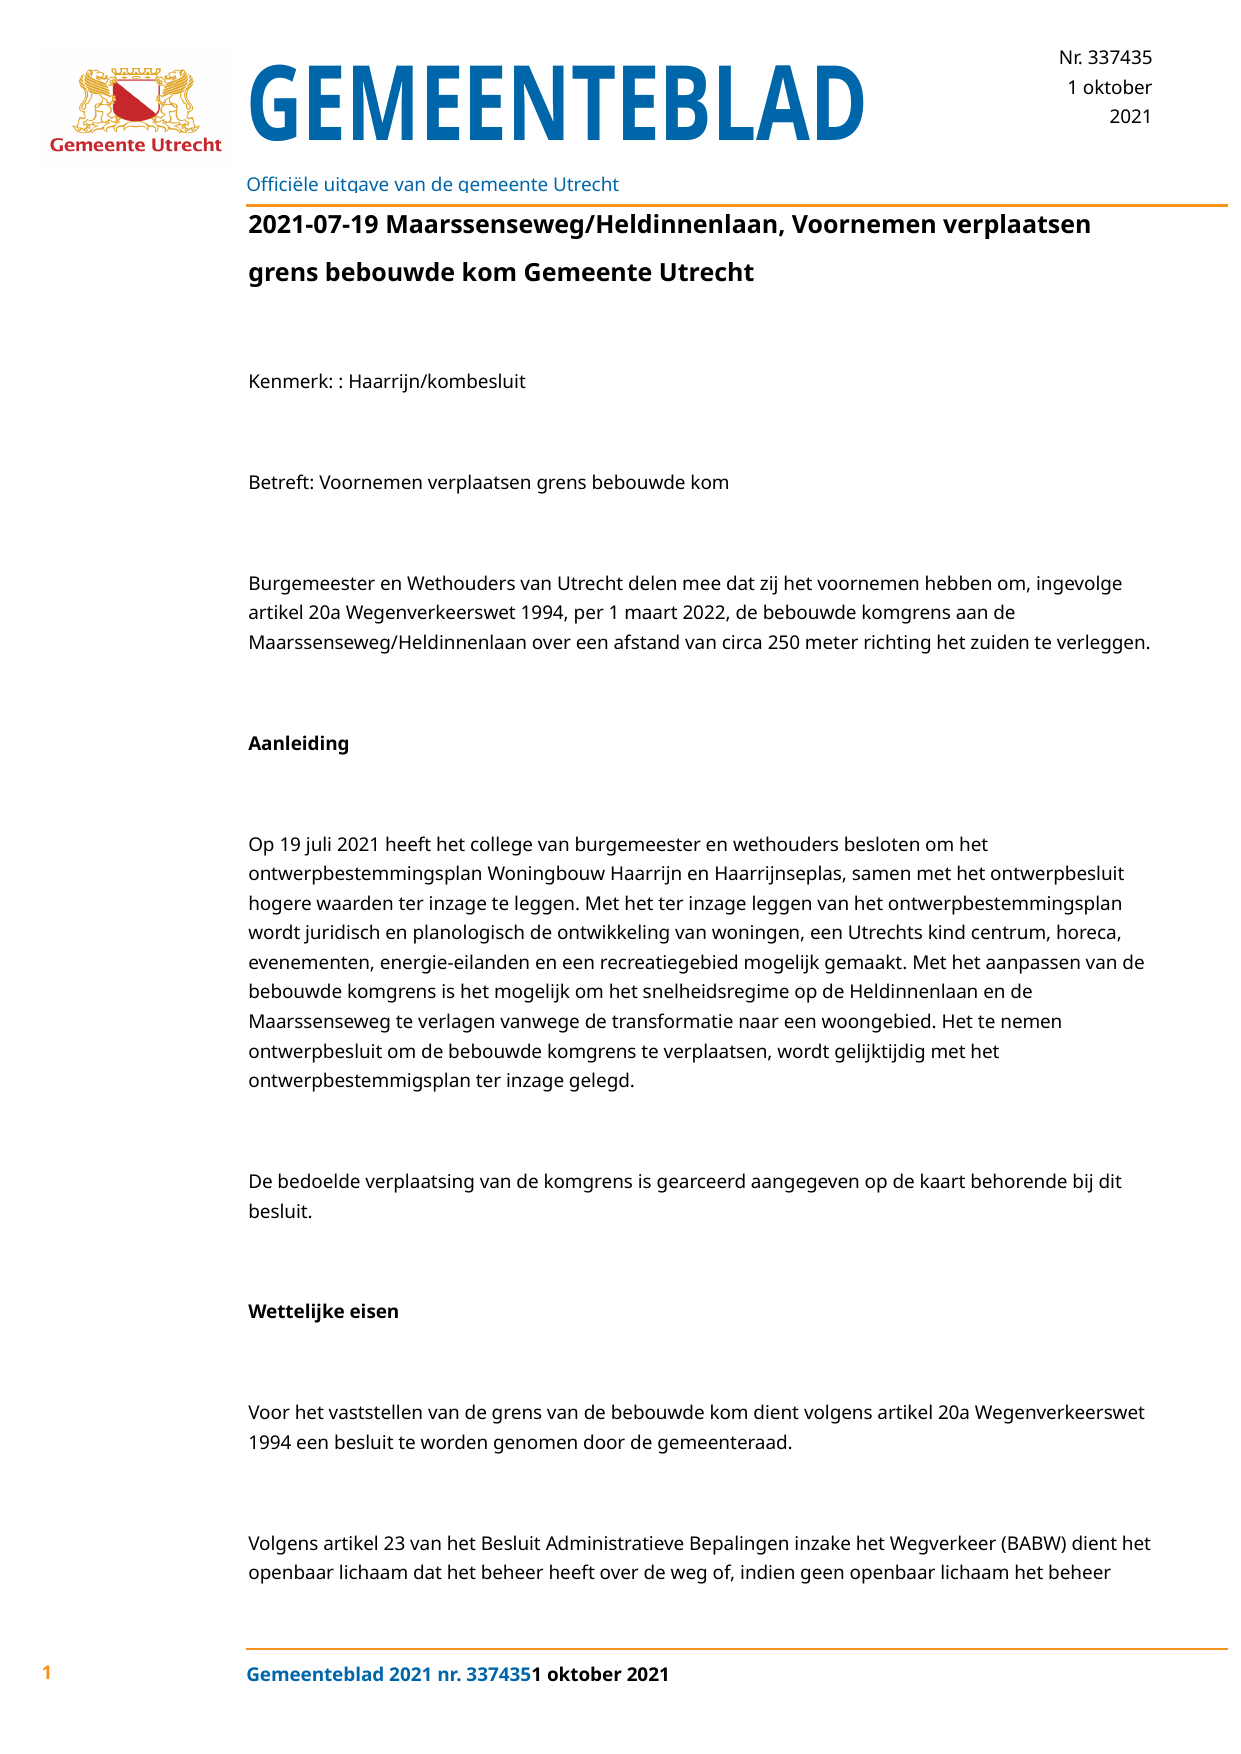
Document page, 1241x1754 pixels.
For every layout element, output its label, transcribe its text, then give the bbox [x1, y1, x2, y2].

text Volgens artikel 23 van het Besluit Administratieve Bepalingen inzake het Wegverkeer (BABW) dient het openbaar lichaam dat het beheer heeft over de weg of, indien geen openbaar lichaam het beheer [248, 1530, 1152, 1585]
text De bedoelde verplaatsing van de komgrens is gearceerd aangegeven op de kaart behorende bij dit besluit. [248, 1168, 1152, 1224]
text Wettelijke eisen [248, 1299, 1152, 1324]
picture [41, 47, 231, 172]
text Kenmerk: : Haarrijn/kombesluit [248, 368, 1152, 394]
text 2021-07-19 Maarssenseweg/Heldinnenlaan, Voornemen verplaatsen grens bebouwde kom Gemeente Utrecht [248, 207, 1152, 288]
text Betreft: Voornemen verplaatsen grens bebouwde kom [248, 469, 1152, 495]
text Burgemeester en Wethouders van Utrecht delen mee dat zij het voornemen hebben om, ingevolge artikel 20a Wegenverkeerswet 1994, per 1 maart 2022, de bebouwde komgrens aan de Maarssenseweg/Heldinnenlaan over een afstand van circa 250 meter richting het zuiden te verleggen. [248, 570, 1152, 655]
text Op 19 juli 2021 heeft het college van burgemeester en wethouders besloten om het ontwerpbestemmingsplan Woningbouw Haarrijn en Haarrijnseplas, samen met het ontwerpbesluit hogere waarden ter inzage te leggen. Met het ter inzage leggen van het ontwerpbestemmingsplan wordt juridisch en planologisch de ontwikkeling van woningen, een Utrechts kind centrum, horeca, evenementen, energie-eilanden en een recreatiegebied mogelijk gemaakt. Met het aanpassen van de bebouwde komgrens is het mogelijk om het snelheidsregime op de Heldinnenlaan en de Maarssenseweg te verlagen vanwege de transformatie naar een woongebied. Het te nemen ontwerpbesluit om de bebouwde komgrens te verplaatsen, wordt gelijktijdig met het ontwerpbestemmigsplan ter inzage gelegd. [248, 831, 1152, 1093]
text Aanleiding [248, 730, 1152, 756]
text Voor het vaststellen van de grens van de bebouwde kom dient volgens artikel 20a Wegenverkeerswet 1994 een besluit te worden genomen door de gemeenteraad. [248, 1399, 1152, 1455]
